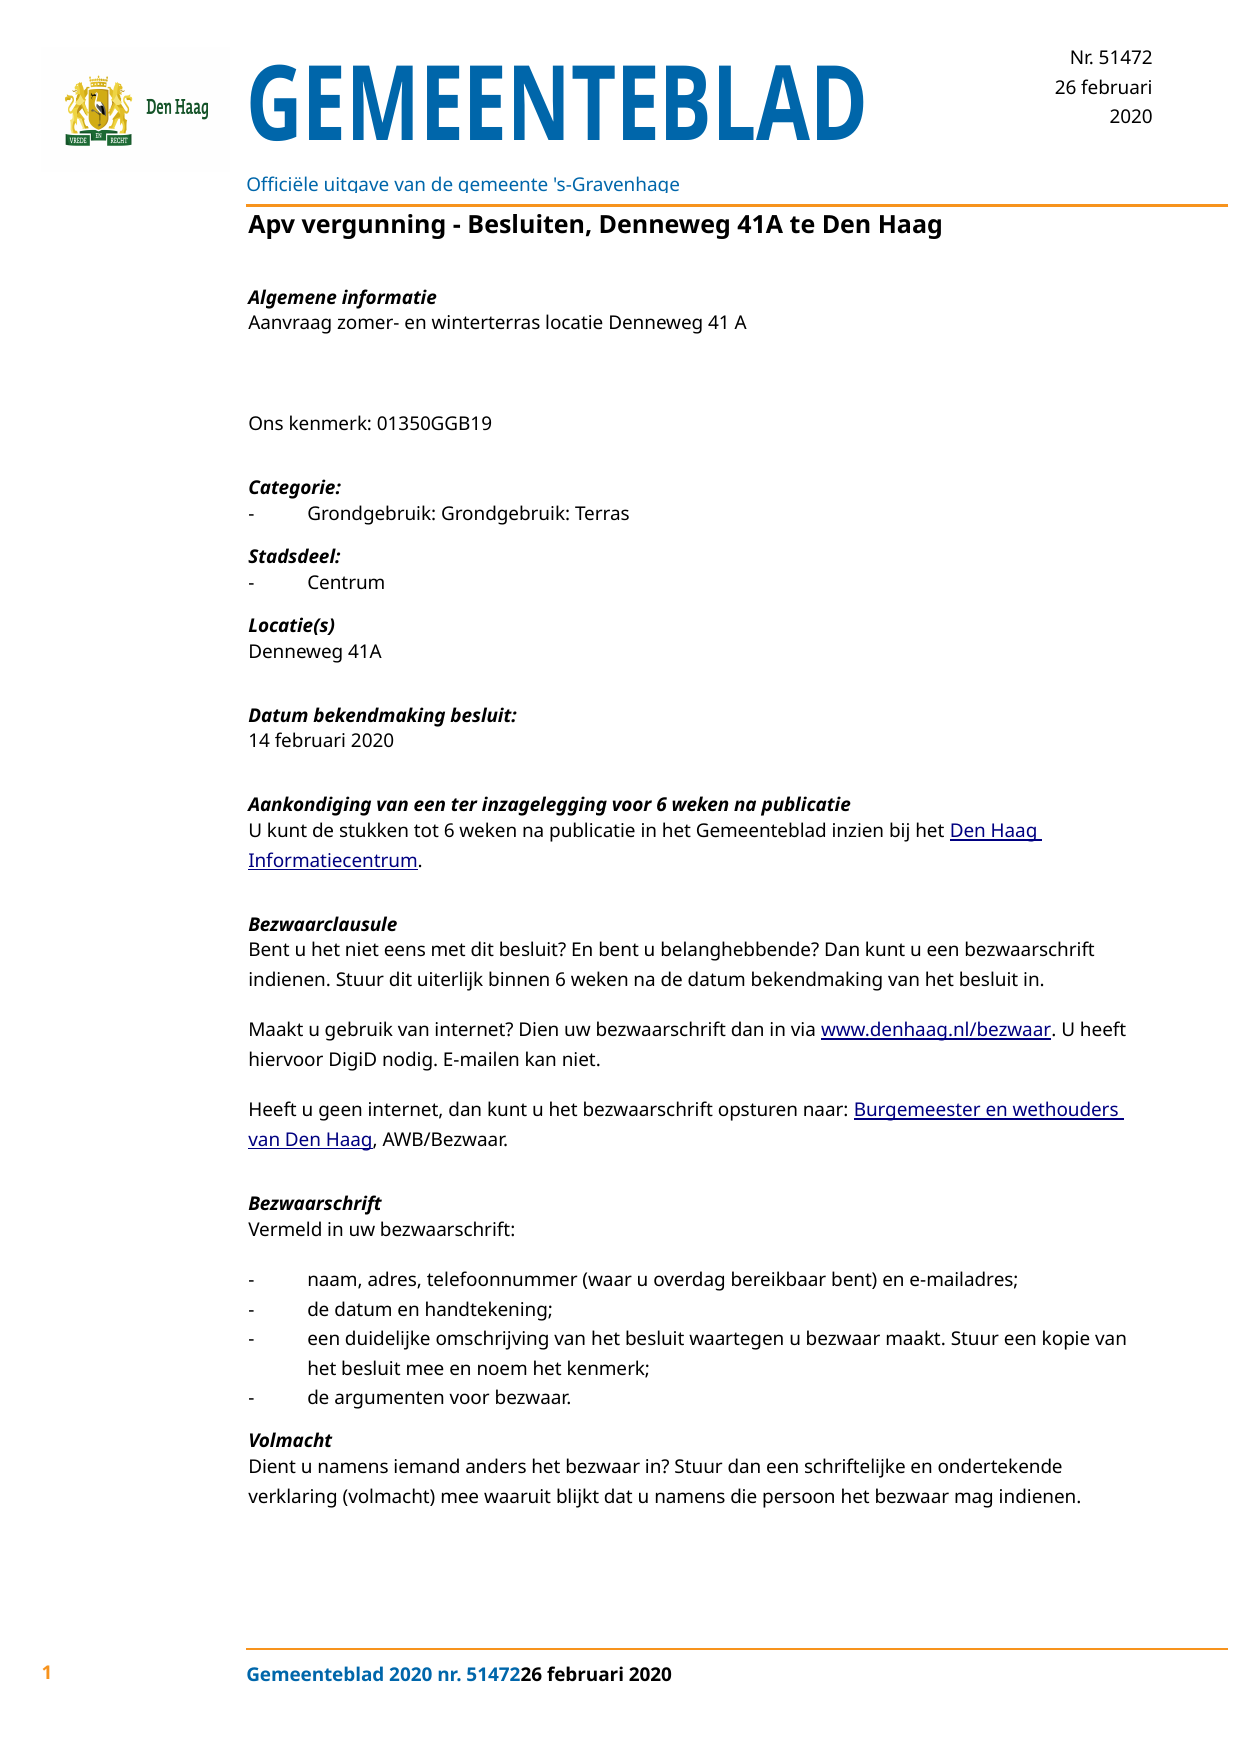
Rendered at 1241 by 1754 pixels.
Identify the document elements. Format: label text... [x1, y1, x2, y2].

text 14 februari 2020 [248, 727, 1152, 753]
list de datum en handtekening; [248, 1296, 1152, 1321]
list Grondgebruik: Grondgebruik: Terras [248, 500, 1152, 526]
text Dient u namens iemand anders het bezwaar in? Stuur dan een schriftelijke en ondertekende verklaring (volmacht) mee waaruit blijkt dat u namens die persoon het bezwaar mag indienen. [248, 1453, 1152, 1509]
text Aankondiging van een ter inzagelegging voor 6 weken na publicatie [248, 791, 1152, 817]
list Centrum [248, 569, 1152, 595]
text Datum bekendmaking besluit: [248, 702, 1152, 727]
text Categorie: [248, 474, 1152, 500]
text Bezwaarschrift [248, 1190, 1152, 1216]
text Aanvraag zomer- en winterterras locatie Denneweg 41 A [248, 309, 1152, 335]
text Heeft u geen internet, dan kunt u het bezwaarschrift opsturen naar: Burgemeester en wethouders van Den Haag, AWB/Bezwaar. [248, 1096, 1152, 1152]
text Stadsdeel: [248, 543, 1152, 569]
text Denneweg 41A [248, 638, 1152, 663]
text Maakt u gebruik van internet? Dien uw bezwaarschrift dan in via www.denhaag.nl/bezwaar. U heeft hiervoor DigiD nodig. E-mailen kan niet. [248, 1016, 1152, 1072]
text Algemene informatie [248, 284, 1152, 309]
text Volmacht [248, 1428, 1152, 1453]
text Ons kenmerk: 01350GGB19 [248, 410, 1152, 436]
text Locatie(s) [248, 612, 1152, 638]
list naam, adres, telefoonnummer (waar u overdag bereikbaar bent) en e-mailadres; [248, 1266, 1152, 1292]
text Bent u het niet eens met dit besluit? En bent u belanghebbende? Dan kunt u een bezwaarschrift indienen. Stuur dit uiterlijk binnen 6 weken na de datum bekendmaking van het besluit in. [248, 936, 1152, 992]
text Bezwaarclausule [248, 911, 1152, 936]
text Vermeld in uw bezwaarschrift: [248, 1216, 1152, 1241]
list een duidelijke omschrijving van het besluit waartegen u bezwaar maakt. Stuur een kopie van het besluit mee en noem het kenmerk; [248, 1325, 1152, 1381]
list de argumenten voor bezwaar. [248, 1384, 1152, 1410]
text Apv vergunning - Besluiten, Denneweg 41A te Den Haag [248, 207, 1152, 241]
picture [41, 47, 231, 172]
text U kunt de stukken tot 6 weken na publicatie in het Gemeenteblad inzien bij het Den Haag Informatiecentrum. [248, 817, 1152, 872]
